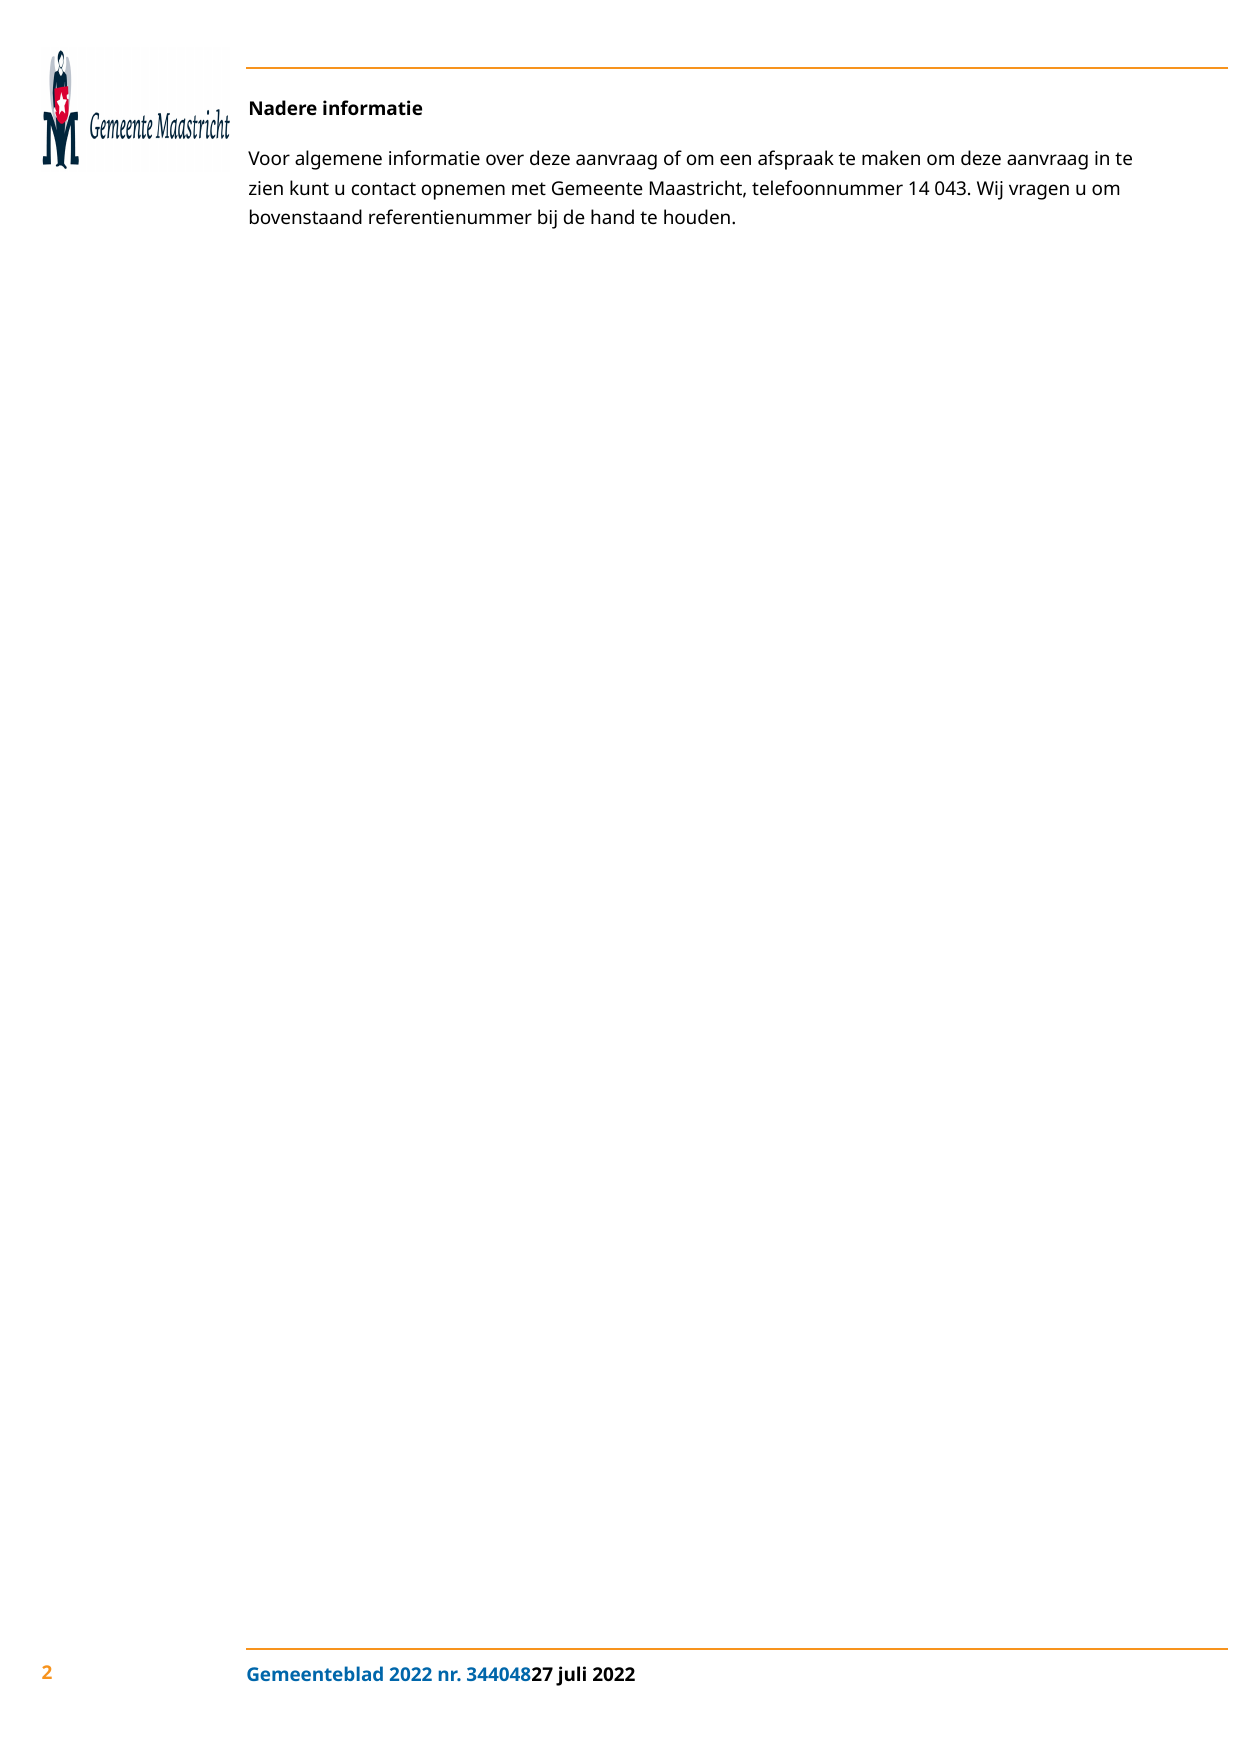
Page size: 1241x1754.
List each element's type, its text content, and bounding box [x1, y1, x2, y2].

picture [41, 47, 231, 172]
text Nadere informatie [248, 95, 1152, 121]
text Voor algemene informatie over deze aanvraag of om een afspraak te maken om deze aanvraag in te zien kunt u contact opnemen met Gemeente Maastricht, telefoonnummer 14 043. Wij vragen u om bovenstaand referentienummer bij de hand te houden. [248, 145, 1152, 230]
